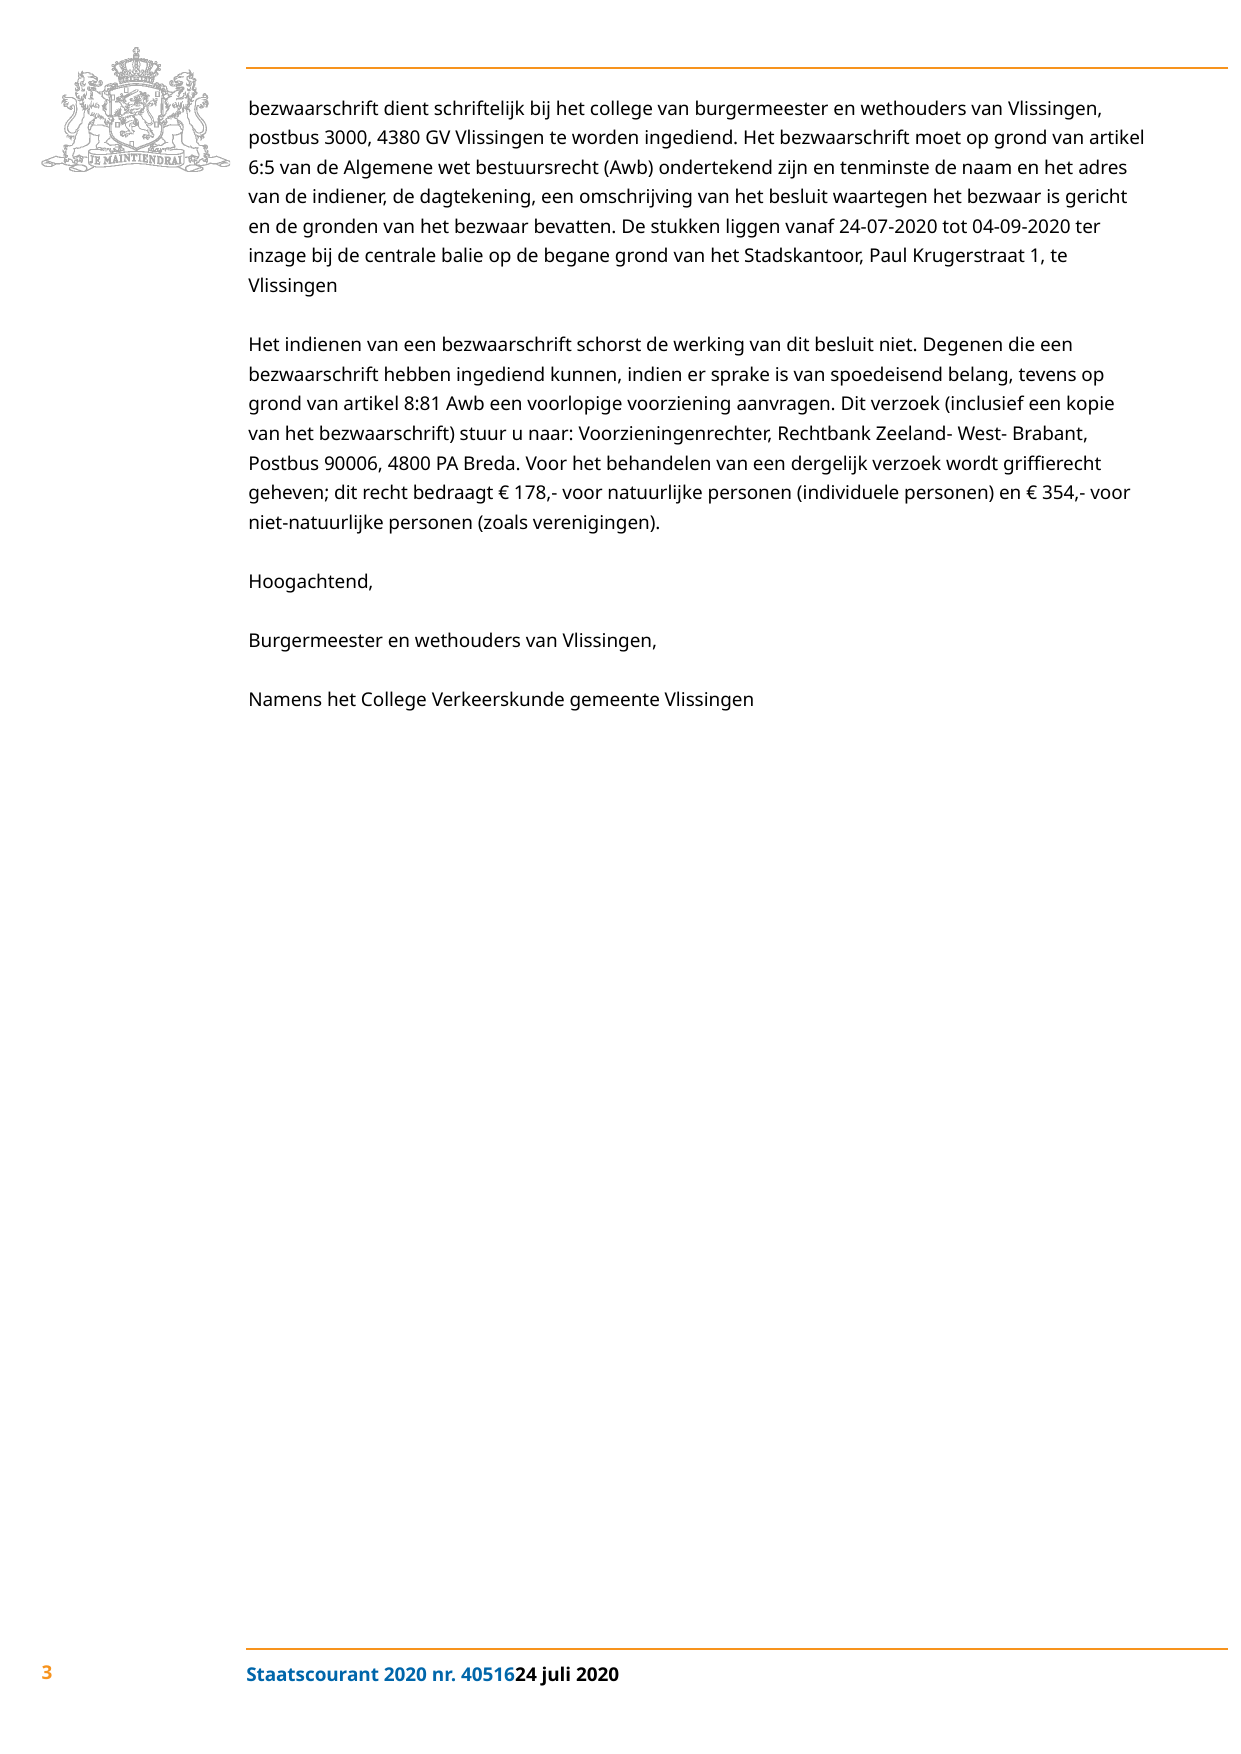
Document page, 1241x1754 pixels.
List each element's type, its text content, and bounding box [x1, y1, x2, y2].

text Het indienen van een bezwaarschrift schorst de werking van dit besluit niet. Degenen die een bezwaarschrift hebben ingediend kunnen, indien er sprake is van spoedeisend belang, tevens op grond van artikel 8:81 Awb een voorlopige voorziening aanvragen. Dit verzoek (inclusief een kopie van het bezwaarschrift) stuur u naar: Voorzieningenrechter, Rechtbank Zeeland- West- Brabant, Postbus 90006, 4800 PA Breda. Voor het behandelen van een dergelijk verzoek wordt griffierecht geheven; dit recht bedraagt € 178,- voor natuurlijke personen (individuele personen) en € 354,- voor niet-natuurlijke personen (zoals verenigingen). [248, 331, 1152, 535]
text bezwaarschrift dient schriftelijk bij het college van burgermeester en wethouders van Vlissingen, postbus 3000, 4380 GV Vlissingen te worden ingediend. Het bezwaarschrift moet op grond van artikel 6:5 van de Algemene wet bestuursrecht (Awb) ondertekend zijn en tenminste de naam en het adres van de indiener, de dagtekening, een omschrijving van het besluit waartegen het bezwaar is gericht en de gronden van het bezwaar bevatten. De stukken liggen vanaf 24-07-2020 tot 04-09-2020 ter inzage bij de centrale balie op de begane grond van het Stadskantoor, Paul Krugerstraat 1, te Vlissingen [248, 95, 1152, 298]
picture [41, 47, 231, 172]
text Hoogachtend, [248, 568, 1152, 594]
text Namens het College Verkeerskunde gemeente Vlissingen [248, 686, 1152, 712]
text Burgermeester en wethouders van Vlissingen, [248, 627, 1152, 653]
